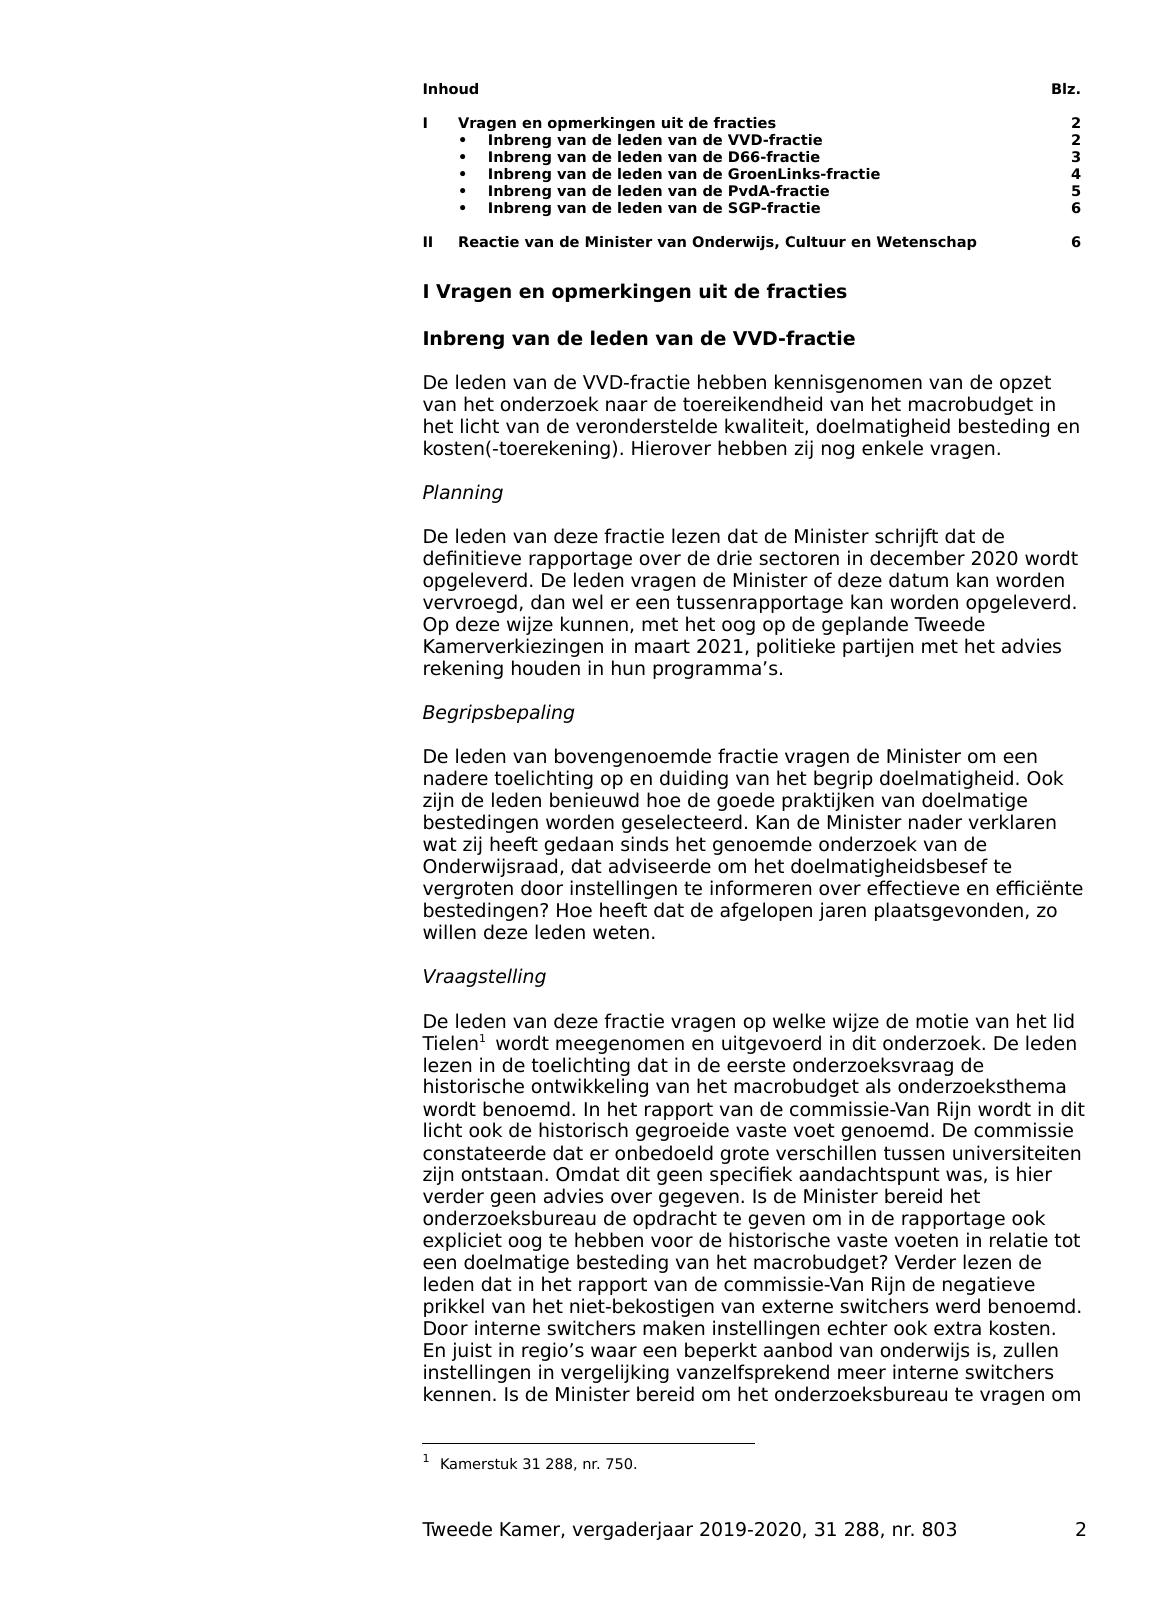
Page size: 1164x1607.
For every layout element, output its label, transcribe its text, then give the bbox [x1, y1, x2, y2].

text Kamerstuk 31 288, nr. 750. [422, 1452, 1087, 1474]
table_cell [422, 217, 452, 234]
table_cell • [452, 183, 482, 200]
table_cell [422, 200, 452, 217]
subtitle Begripsbepaling [422, 702, 1087, 724]
table_cell [1027, 217, 1087, 234]
table_cell 6 [1027, 200, 1087, 217]
table_cell Inbreng van de leden van de SGP-fractie [482, 200, 1027, 217]
table_cell 4 [1027, 166, 1087, 183]
table_cell [422, 166, 452, 183]
table_cell [452, 217, 482, 234]
text De leden van deze fractie vragen op welke wijze de motie van het lid Tielen wordt meegenomen en uitgevoerd in dit onderzoek. De leden lezen in de toelichting dat in de eerste onderzoeksvraag de historische ontwikkeling van het macrobudget als onderzoeksthema wordt benoemd. In het rapport van de commissie-Van Rijn wordt in dit licht ook de historisch gegroeide vaste voet genoemd. De commissie constateerde dat er onbedoeld grote verschillen tussen universiteiten zijn ontstaan. Omdat dit geen specifiek aandachtspunt was, is hier verder geen advies over gegeven. Is de Minister bereid het onderzoeksbureau de opdracht te geven om in de rapportage ook expliciet oog te hebben voor de historische vaste voeten in relatie tot een doelmatige besteding van het macrobudget? Verder lezen de leden dat in het rapport van de commissie-Van Rijn de negatieve prikkel van het niet-bekostigen van externe switchers werd benoemd. Door interne switchers maken instellingen echter ook extra kosten. En juist in regio’s waar een beperkt aanbod van onderwijs is, zullen instellingen in vergelijking vanzelfsprekend meer interne switchers kennen. Is de Minister bereid om het onderzoeksbureau te vragen om [422, 1011, 1087, 1406]
table_cell Inbreng van de leden van de VVD-fractie [482, 132, 1027, 149]
table_cell [482, 98, 1027, 115]
table_header Blz. [1027, 81, 1087, 98]
text De leden van deze fractie lezen dat de Minister schrijft dat de definitieve rapportage over de drie sectoren in december 2020 wordt opgeleverd. De leden vragen de Minister of deze datum kan worden vervroegd, dan wel er een tussenrapportage kan worden opgeleverd. Op deze wijze kunnen, met het oog op de geplande Tweede Kamerverkiezingen in maart 2021, politieke partijen met het advies rekening houden in hun programma’s. [422, 526, 1087, 680]
table_cell [422, 183, 452, 200]
table_cell [452, 98, 482, 115]
subtitle I Vragen en opmerkingen uit de fracties [422, 281, 1087, 303]
table_cell II [422, 234, 452, 251]
subtitle Planning [422, 482, 1087, 504]
table_cell [482, 217, 1027, 234]
text De leden van de VVD-fractie hebben kennisgenomen van de opzet van het onderzoek naar de toereikendheid van het macrobudget in het licht van de veronderstelde kwaliteit, doelmatigheid besteding en kosten(-toerekening). Hierover hebben zij nog enkele vragen. [422, 372, 1087, 460]
text De leden van bovengenoemde fractie vragen de Minister om een nadere toelichting op en duiding van het begrip doelmatigheid. Ook zijn de leden benieuwd hoe de goede praktijken van doelmatige bestedingen worden geselecteerd. Kan de Minister nader verklaren wat zij heeft gedaan sinds het genoemde onderzoek van de Onderwijsraad, dat adviseerde om het doelmatigheidsbesef te vergroten door instellingen te informeren over effectieve en efficiënte bestedingen? Hoe heeft dat de afgelopen jaren plaatsgevonden, zo willen deze leden weten. [422, 746, 1087, 944]
table_cell • [452, 132, 482, 149]
table_cell [422, 149, 452, 166]
table_cell 2 [1027, 132, 1087, 149]
table_cell • [452, 166, 482, 183]
table_cell Inbreng van de leden van de GroenLinks-fractie [482, 166, 1027, 183]
table_cell 6 [1027, 234, 1087, 251]
table_cell [422, 98, 452, 115]
table_cell 5 [1027, 183, 1087, 200]
table_cell [422, 132, 452, 149]
table_cell • [452, 149, 482, 166]
table_cell [1027, 98, 1087, 115]
table_cell 2 [1027, 115, 1087, 132]
table_cell Reactie van de Minister van Onderwijs, Cultuur en Wetenschap [452, 234, 1027, 251]
table_header Inhoud [422, 81, 1027, 98]
subtitle Inbreng van de leden van de VVD-fractie [422, 328, 1087, 350]
table_cell Inbreng van de leden van de PvdA-fractie [482, 183, 1027, 200]
table_cell Vragen en opmerkingen uit de fracties [452, 115, 1027, 132]
table_cell • [452, 200, 482, 217]
table_cell Inbreng van de leden van de D66-fractie [482, 149, 1027, 166]
table_cell I [422, 115, 452, 132]
subtitle Vraagstelling [422, 966, 1087, 988]
table_cell 3 [1027, 149, 1087, 166]
